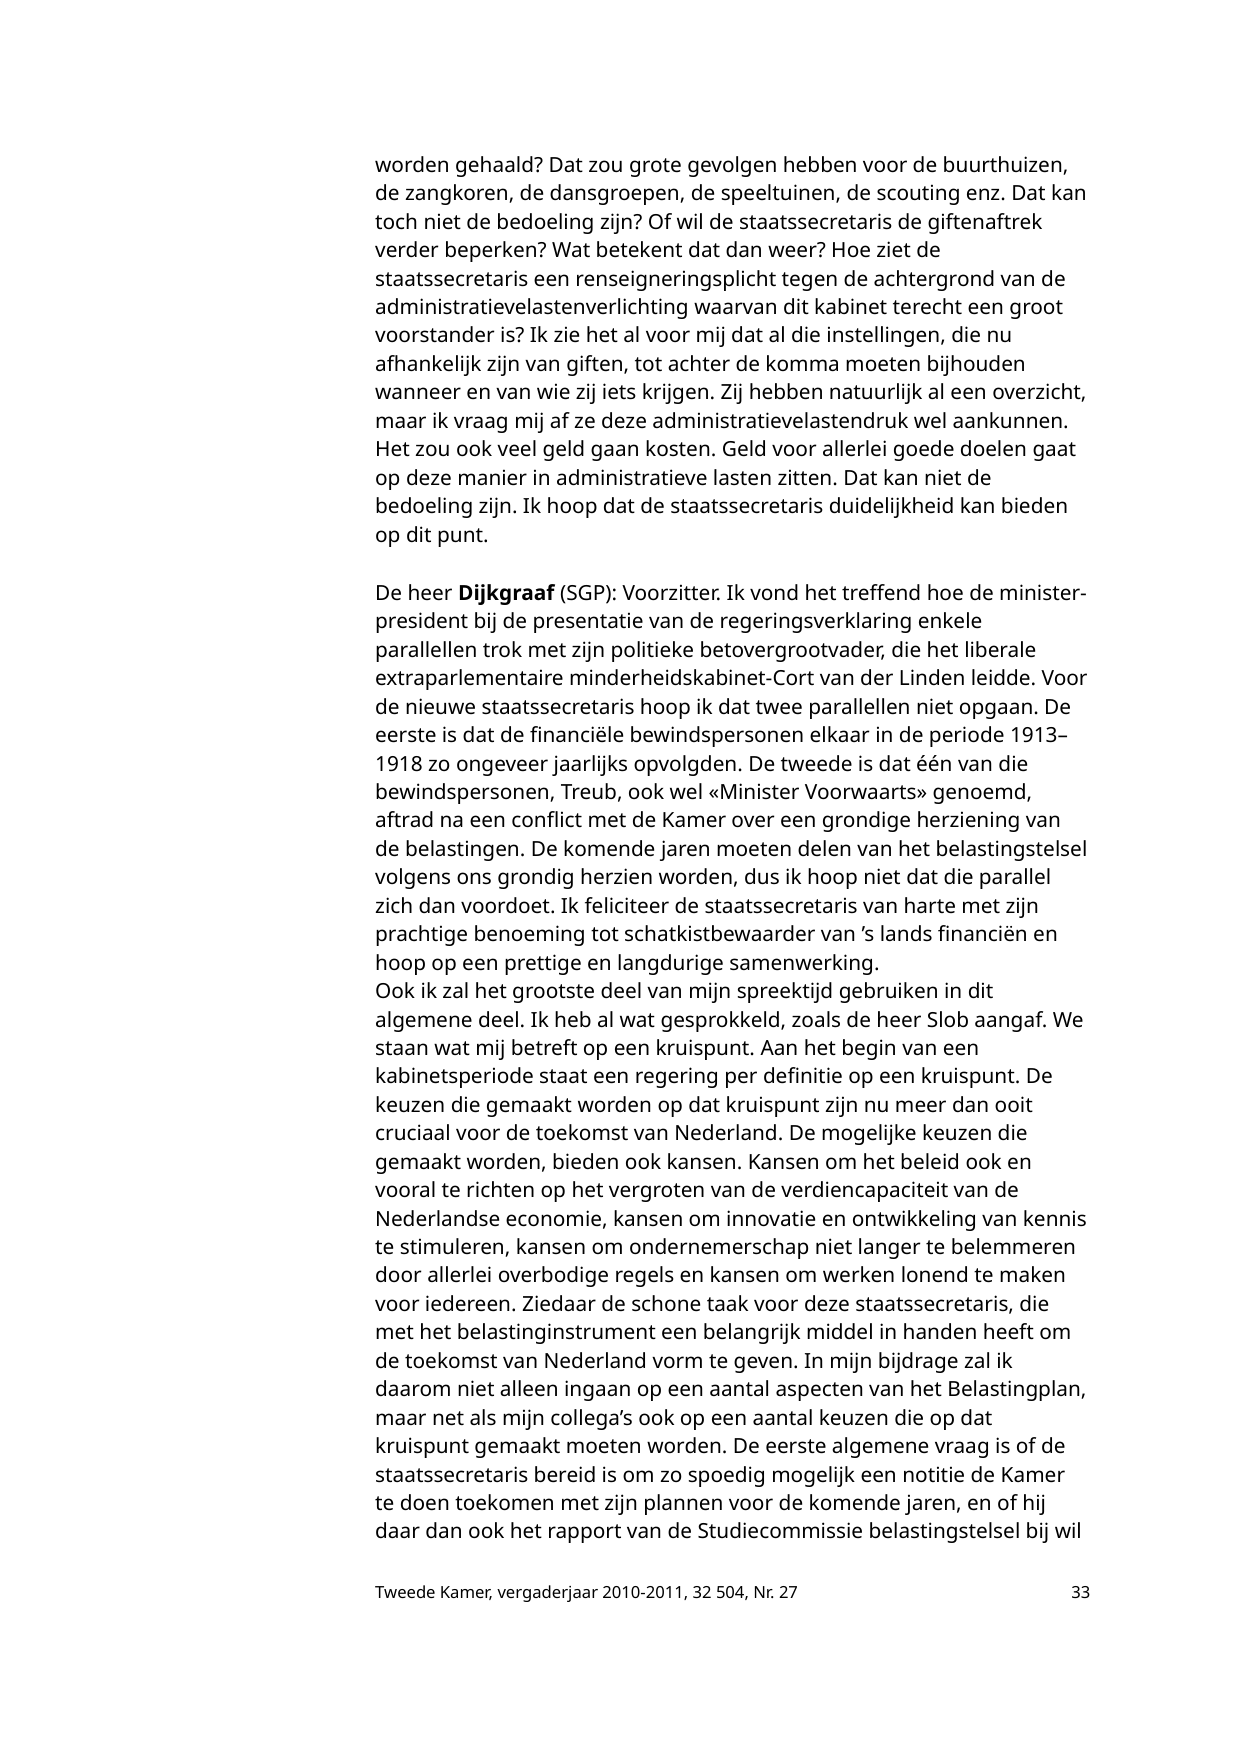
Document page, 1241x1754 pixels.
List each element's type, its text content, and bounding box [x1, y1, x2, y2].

text Ook ik zal het grootste deel van mijn spreektijd gebruiken in dit algemene deel. Ik heb al wat gesprokkeld, zoals de heer Slob aangaf. We staan wat mij betreft op een kruispunt. Aan het begin van een kabinetsperiode staat een regering per definitie op een kruispunt. De keuzen die gemaakt worden op dat kruispunt zijn nu meer dan ooit cruciaal voor de toekomst van Nederland. De mogelijke keuzen die gemaakt worden, bieden ook kansen. Kansen om het beleid ook en vooral te richten op het vergroten van de verdiencapaciteit van de Nederlandse economie, kansen om innovatie en ontwikkeling van kennis te stimuleren, kansen om ondernemerschap niet langer te belemmeren door allerlei overbodige regels en kansen om werken lonend te maken voor iedereen. Ziedaar de schone taak voor deze staatssecretaris, die met het belastinginstrument een belangrijk middel in handen heeft om de toekomst van Nederland vorm te geven. In mijn bijdrage zal ik daarom niet alleen ingaan op een aantal aspecten van het Belastingplan, maar net als mijn collega’s ook op een aantal keuzen die op dat kruispunt gemaakt moeten worden. De eerste algemene vraag is of de staatssecretaris bereid is om zo spoedig mogelijk een notitie de Kamer te doen toekomen met zijn plannen voor de komende jaren, en of hij daar dan ook het rapport van de Studiecommissie belastingstelsel bij wil [375, 976, 1090, 1545]
text De heer Dijkgraaf (SGP): Voorzitter. Ik vond het treffend hoe de minister-president bij de presentatie van de regeringsverklaring enkele parallellen trok met zijn politieke betovergrootvader, die het liberale extraparlementaire minderheidskabinet-Cort van der Linden leidde. Voor de nieuwe staatssecretaris hoop ik dat twee parallellen niet opgaan. De eerste is dat de financiële bewindspersonen elkaar in de periode 1913–1918 zo ongeveer jaarlijks opvolgden. De tweede is dat één van die bewindspersonen, Treub, ook wel «Minister Voorwaarts» genoemd, aftrad na een conflict met de Kamer over een grondige herziening van de belastingen. De komende jaren moeten delen van het belastingstelsel volgens ons grondig herzien worden, dus ik hoop niet dat die parallel zich dan voordoet. Ik feliciteer de staatssecretaris van harte met zijn prachtige benoeming tot schatkistbewaarder van ’s lands financiën en hoop op een prettige en langdurige samenwerking. [375, 578, 1090, 976]
text worden gehaald? Dat zou grote gevolgen hebben voor de buurthuizen, de zangkoren, de dansgroepen, de speeltuinen, de scouting enz. Dat kan toch niet de bedoeling zijn? Of wil de staatssecretaris de giftenaftrek verder beperken? Wat betekent dat dan weer? Hoe ziet de staatssecretaris een renseigneringsplicht tegen de achtergrond van de administratievelastenverlichting waarvan dit kabinet terecht een groot voorstander is? Ik zie het al voor mij dat al die instellingen, die nu afhankelijk zijn van giften, tot achter de komma moeten bijhouden wanneer en van wie zij iets krijgen. Zij hebben natuurlijk al een overzicht, maar ik vraag mij af ze deze administratievelastendruk wel aankunnen. Het zou ook veel geld gaan kosten. Geld voor allerlei goede doelen gaat op deze manier in administratieve lasten zitten. Dat kan niet de bedoeling zijn. Ik hoop dat de staatssecretaris duidelijkheid kan bieden op dit punt. [375, 150, 1090, 548]
